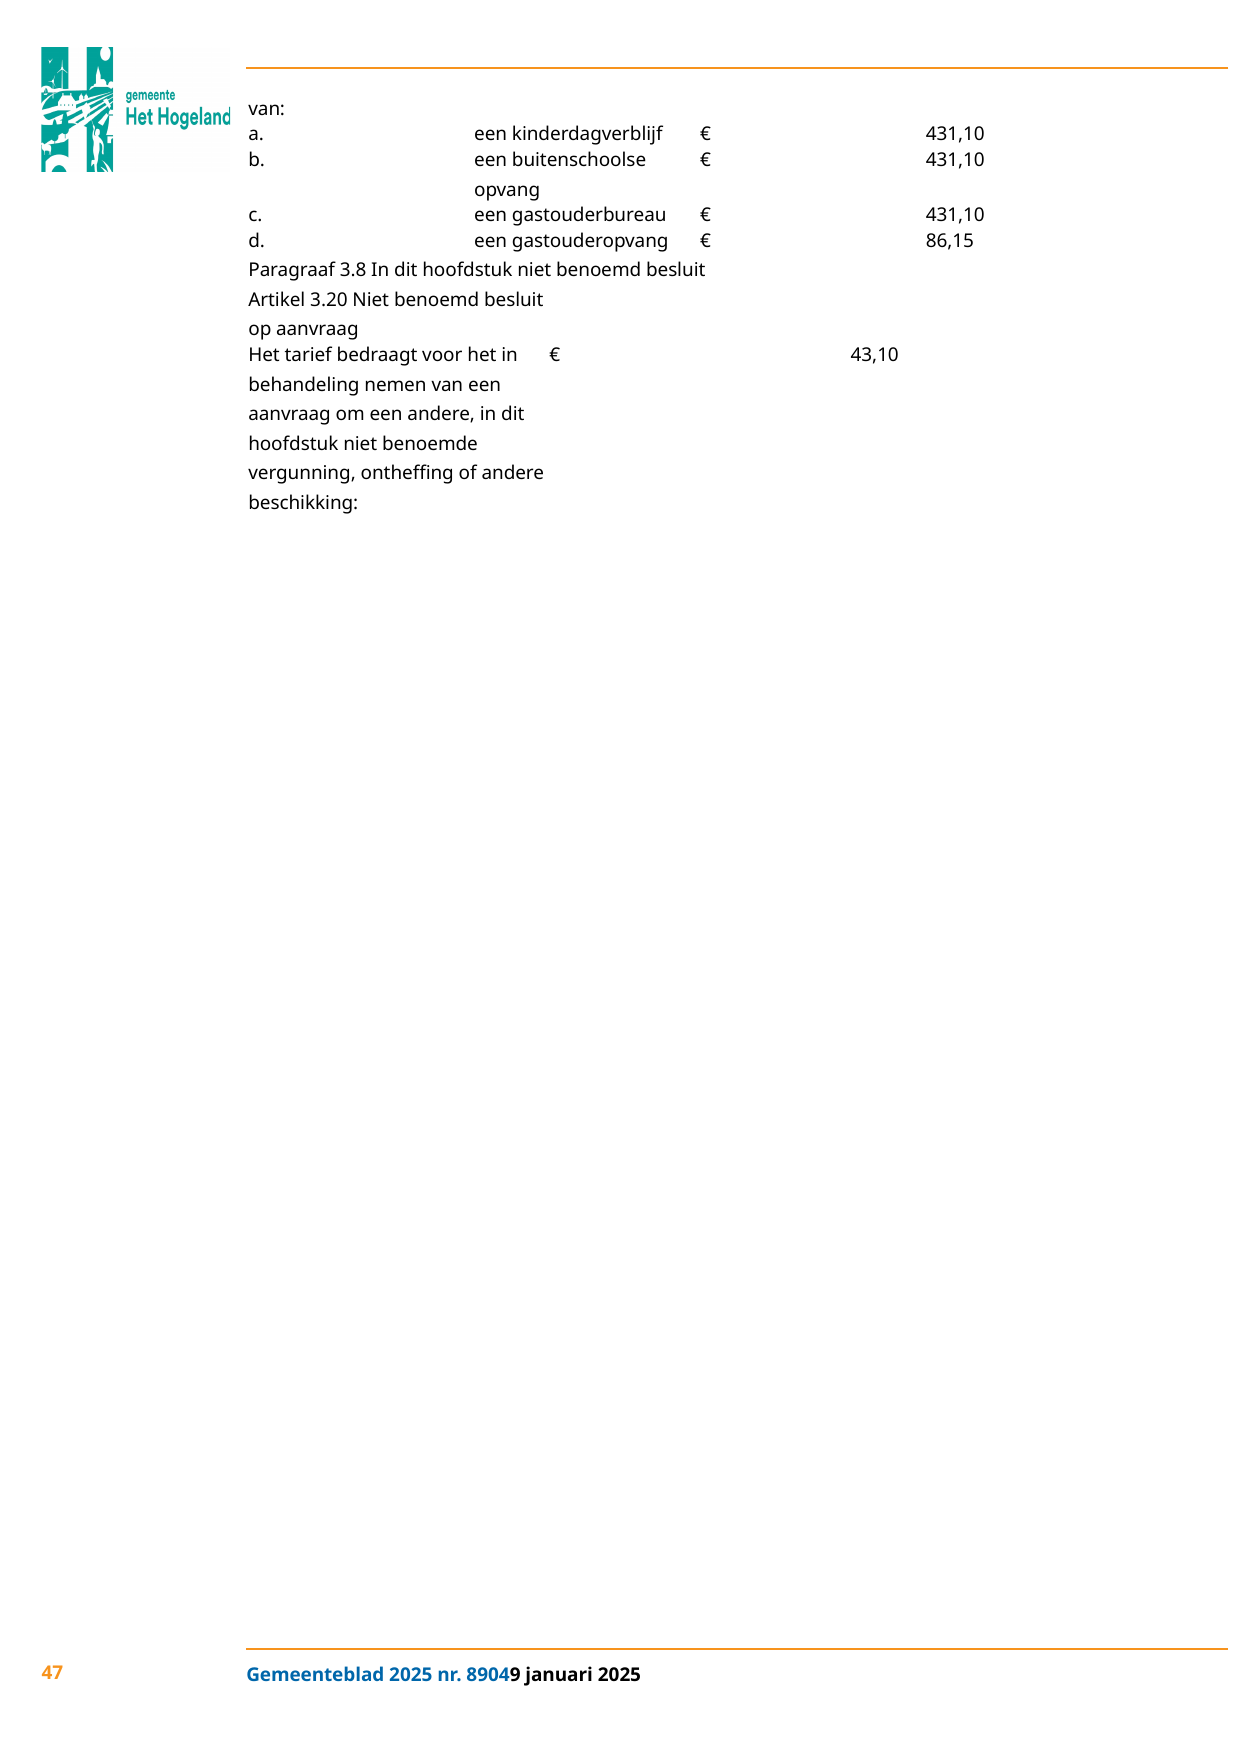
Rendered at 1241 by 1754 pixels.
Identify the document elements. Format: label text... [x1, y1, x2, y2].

table_cell een buitenschoolse opvang [474, 146, 700, 202]
table_cell een kinderdagverblijf [474, 121, 700, 146]
table_cell [700, 95, 926, 121]
table_cell € [700, 227, 926, 253]
table_cell 431,10 [926, 146, 1152, 202]
table_cell € [700, 202, 926, 227]
table_cell € [700, 121, 926, 146]
table_cell [926, 95, 1152, 121]
text Paragraaf 3.8 In dit hoofdstuk niet benoemd besluit [248, 256, 1152, 282]
table_cell 431,10 [926, 121, 1152, 146]
table_cell € [700, 146, 926, 202]
table_header [549, 286, 850, 341]
table_cell d. [248, 227, 474, 253]
table_cell Het tarief bedraagt voor het in behandeling nemen van een aanvraag om een andere, in dit hoofdstuk niet benoemde vergunning, ontheffing of andere beschikking: [248, 341, 549, 515]
picture [41, 47, 231, 172]
table_cell een gastouderopvang [474, 227, 700, 253]
table_cell € [549, 341, 850, 515]
table_cell 43,10 [850, 341, 1152, 515]
table_cell 86,15 [926, 227, 1152, 253]
table_cell een gastouderbureau [474, 202, 700, 227]
table_cell 431,10 [926, 202, 1152, 227]
table_cell b. [248, 146, 474, 202]
table_cell van: [248, 95, 700, 121]
table_cell a. [248, 121, 474, 146]
table_header [850, 286, 1152, 341]
table_cell c. [248, 202, 474, 227]
table_header Artikel 3.20 Niet benoemd besluit op aanvraag [248, 286, 549, 341]
